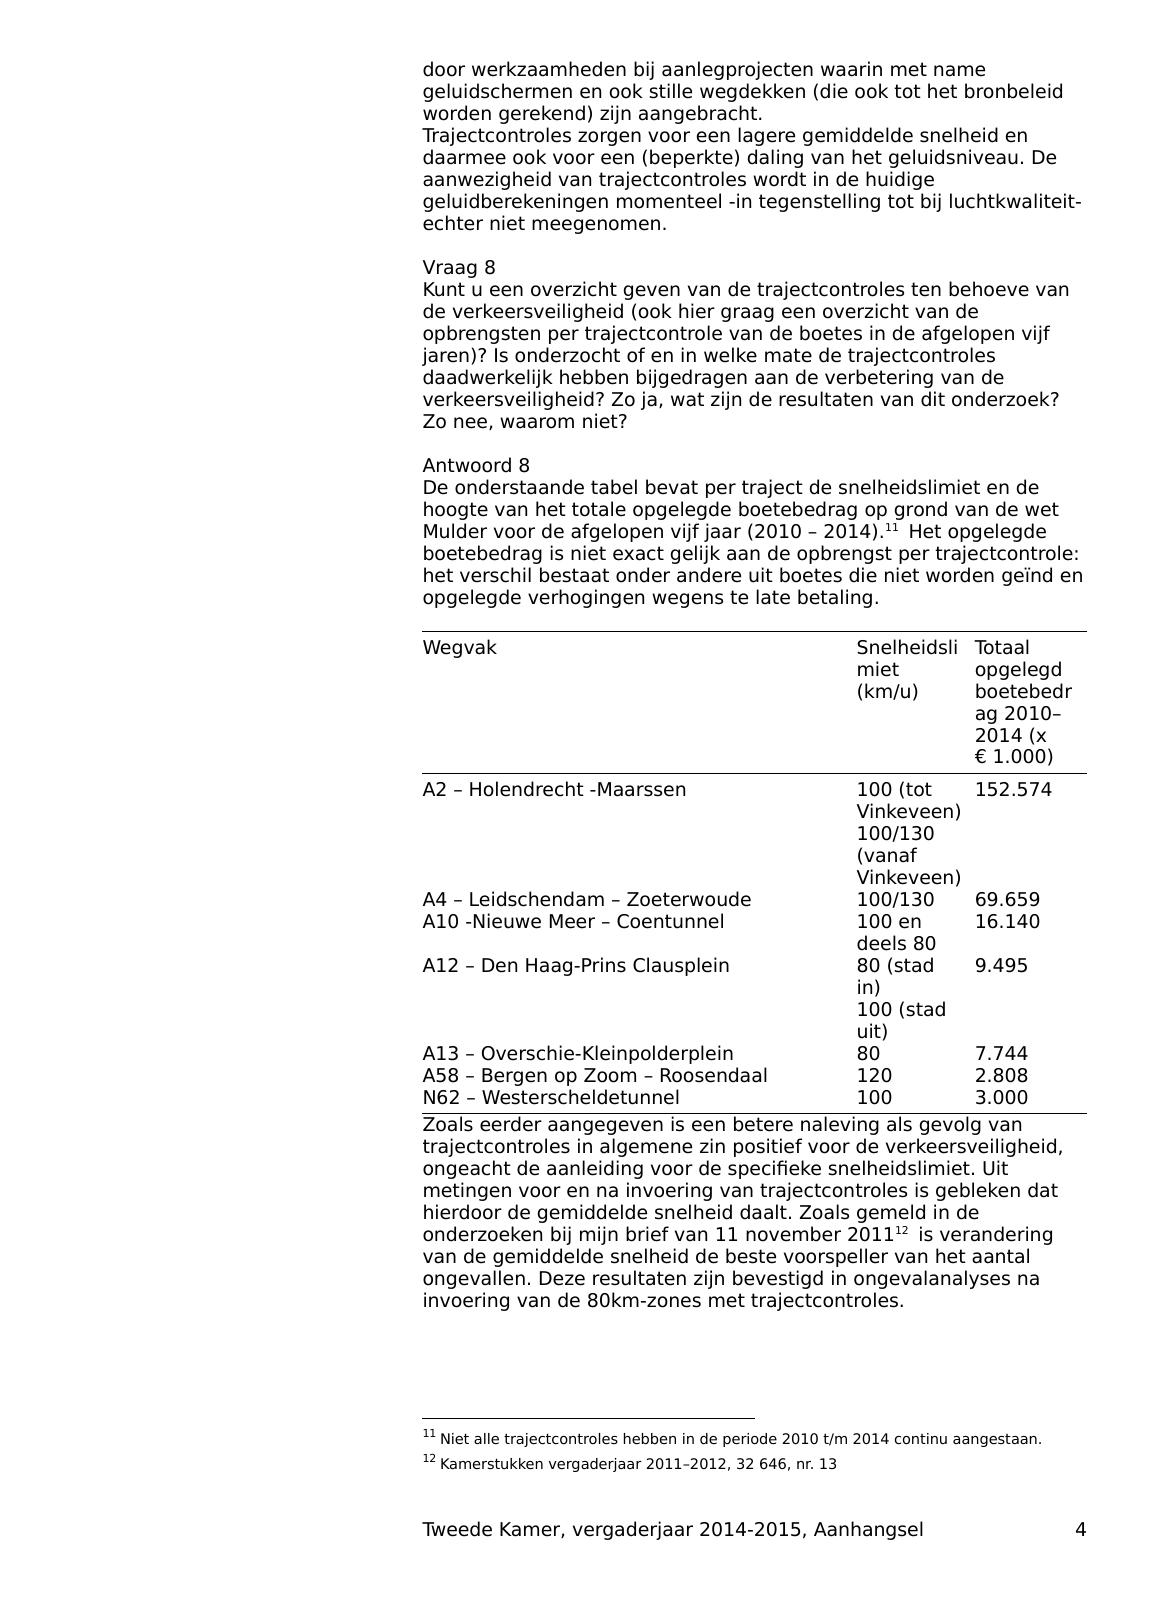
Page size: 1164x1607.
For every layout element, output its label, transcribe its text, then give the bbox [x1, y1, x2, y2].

text door werkzaamheden bij aanlegprojecten waarin met name geluidschermen en ook stille wegdekken (die ook tot het bronbeleid worden gerekend) zijn aangebracht. [422, 59, 1087, 125]
table_cell 100/130 [850, 889, 968, 911]
table_cell A58 – Bergen op Zoom – Roosendaal [422, 1065, 850, 1087]
text Vraag 8 [422, 257, 1087, 279]
table_header Snelheidslimiet (km/u) [850, 632, 968, 773]
text Zoals eerder aangegeven is een betere naleving als gevolg van trajectcontroles in algemene zin positief voor de verkeersveiligheid, ongeacht de aanleiding voor de specifieke snelheidslimiet. Uit metingen voor en na invoering van trajectcontroles is gebleken dat hierdoor de gemiddelde snelheid daalt. Zoals gemeld in de onderzoeken bij mijn brief van 11 november 2011 is verandering van de gemiddelde snelheid de beste voorspeller van het aantal ongevallen. Deze resultaten zijn bevestigd in ongevalanalyses na invoering van de 80km-zones met trajectcontroles. [422, 1114, 1087, 1312]
table_cell 7.744 [969, 1043, 1087, 1064]
text Kunt u een overzicht geven van de trajectcontroles ten behoeve van de verkeersveiligheid (ook hier graag een overzicht van de opbrengsten per trajectcontrole van de boetes in de afgelopen vijf jaren)? Is onderzocht of en in welke mate de trajectcontroles daadwerkelijk hebben bijgedragen aan de verbetering van de verkeersveiligheid? Zo ja, wat zijn de resultaten van dit onderzoek? Zo nee, waarom niet? [422, 279, 1087, 433]
table_cell 100 (tot Vinkeveen) 100/130 (vanaf Vinkeveen) [850, 774, 968, 889]
table_cell 2.808 [969, 1065, 1087, 1087]
text De onderstaande tabel bevat per traject de snelheidslimiet en de hoogte van het totale opgelegde boetebedrag op grond van de wet Mulder voor de afgelopen vijf jaar (2010 – 2014). Het opgelegde boetebedrag is niet exact gelijk aan de opbrengst per trajectcontrole: het verschil bestaat onder andere uit boetes die niet worden geïnd en opgelegde verhogingen wegens te late betaling. [422, 477, 1087, 609]
text Trajectcontroles zorgen voor een lagere gemiddelde snelheid en daarmee ook voor een (beperkte) daling van het geluidsniveau. De aanwezigheid van trajectcontroles wordt in de huidige geluidberekeningen momenteel -in tegenstelling tot bij luchtkwaliteit- echter niet meegenomen. [422, 125, 1087, 235]
table_cell 9.495 [969, 955, 1087, 1043]
table_cell 3.000 [969, 1087, 1087, 1113]
table_cell 80 [850, 1043, 968, 1064]
text Niet alle trajectcontroles hebben in de periode 2010 t/m 2014 continu aangestaan. [422, 1427, 1087, 1449]
table_cell 100 en deels 80 [850, 911, 968, 955]
table_cell 100 [850, 1087, 968, 1113]
table_header Wegvak [422, 632, 850, 773]
table_cell 120 [850, 1065, 968, 1087]
table_cell 80 (stad in) 100 (stad uit) [850, 955, 968, 1043]
table_cell A13 – Overschie-Kleinpolderplein [422, 1043, 850, 1064]
table_cell N62 – Westerscheldetunnel [422, 1087, 850, 1113]
text Antwoord 8 [422, 455, 1087, 477]
text Kamerstukken vergaderjaar 2011–2012, 32 646, nr. 13 [422, 1452, 1087, 1474]
table_cell 69.659 [969, 889, 1087, 911]
table_cell A2 – Holendrecht -Maarssen [422, 774, 850, 889]
table_cell A4 – Leidschendam – Zoeterwoude [422, 889, 850, 911]
table_cell A10 -Nieuwe Meer – Coentunnel [422, 911, 850, 955]
table_header Totaal opgelegd boetebedrag 2010–2014 (x € 1.000) [969, 632, 1087, 773]
table_cell 16.140 [969, 911, 1087, 955]
table_cell A12 – Den Haag-Prins Clausplein [422, 955, 850, 1043]
table_cell 152.574 [969, 774, 1087, 889]
